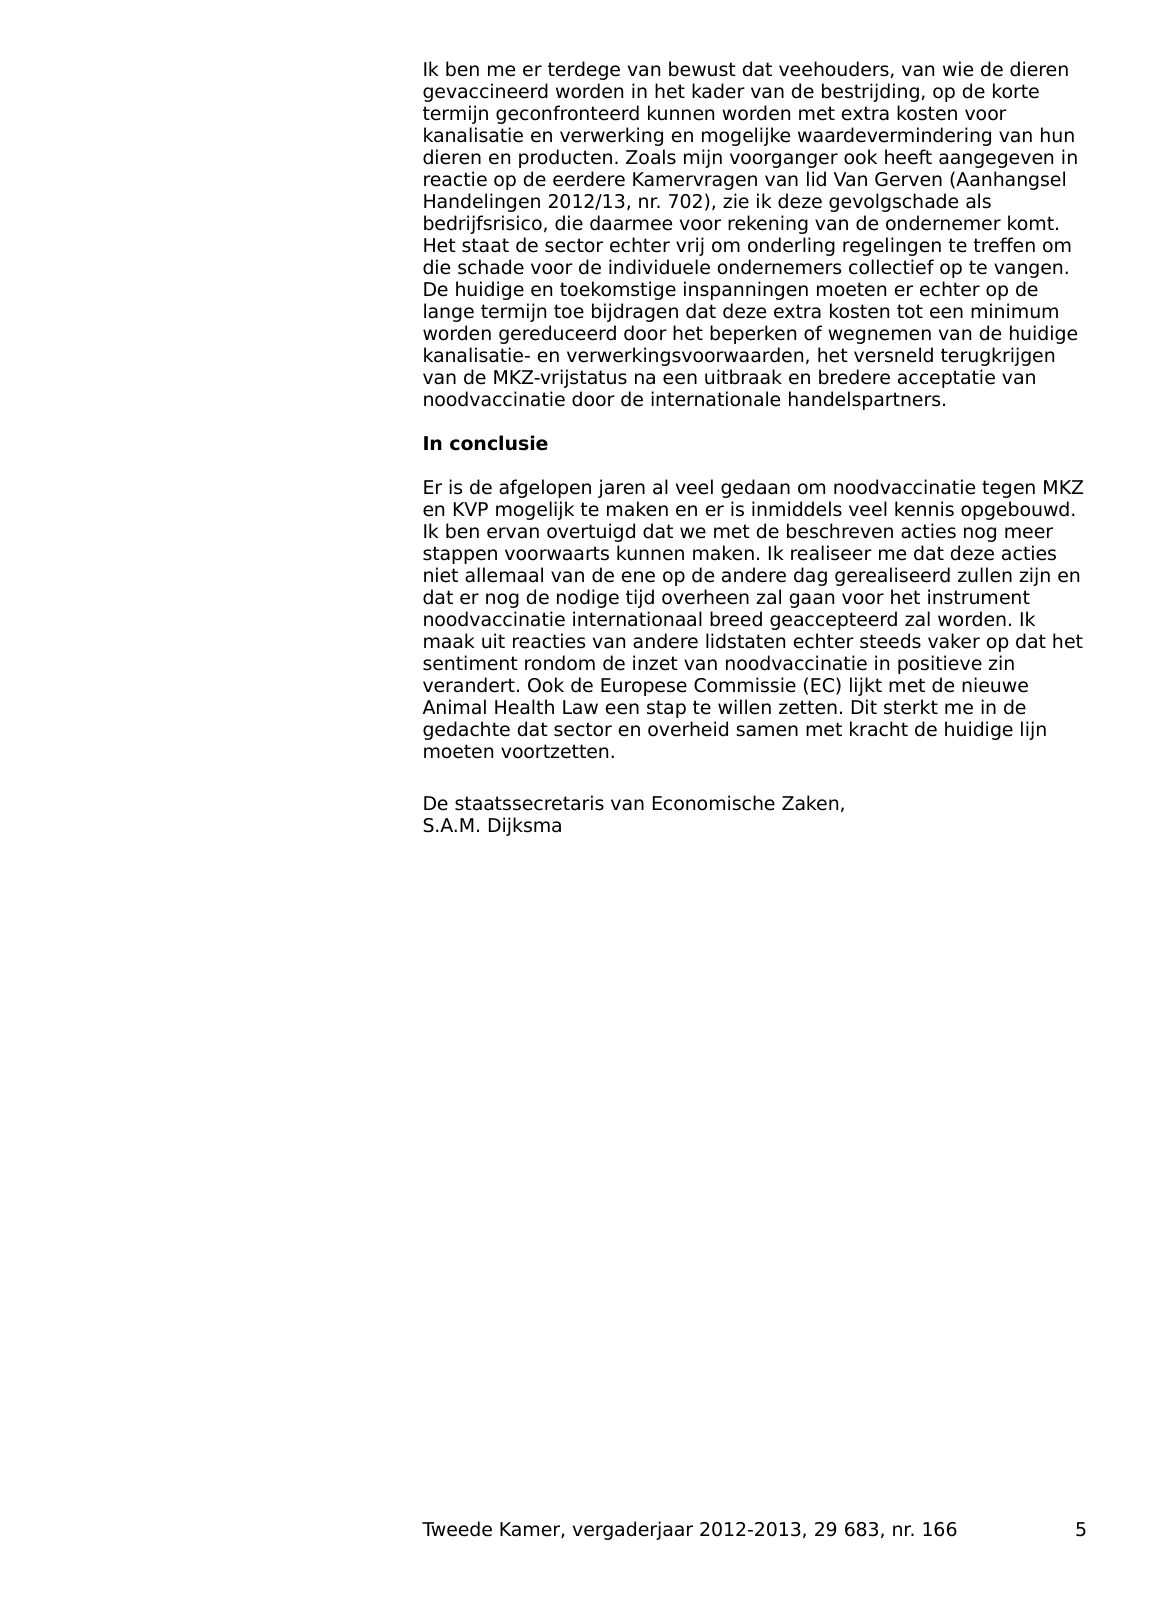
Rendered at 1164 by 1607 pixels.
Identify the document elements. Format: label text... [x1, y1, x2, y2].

text De staatssecretaris van Economische Zaken, S.A.M. Dijksma [422, 793, 1087, 837]
text Ik ben me er terdege van bewust dat veehouders, van wie de dieren gevaccineerd worden in het kader van de bestrijding, op de korte termijn geconfronteerd kunnen worden met extra kosten voor kanalisatie en verwerking en mogelijke waardevermindering van hun dieren en producten. Zoals mijn voorganger ook heeft aangegeven in reactie op de eerdere Kamervragen van lid Van Gerven (Aanhangsel Handelingen 2012/13, nr. 702), zie ik deze gevolgschade als bedrijfsrisico, die daarmee voor rekening van de ondernemer komt. Het staat de sector echter vrij om onderling regelingen te treffen om die schade voor de individuele ondernemers collectief op te vangen. De huidige en toekomstige inspanningen moeten er echter op de lange termijn toe bijdragen dat deze extra kosten tot een minimum worden gereduceerd door het beperken of wegnemen van de huidige kanalisatie- en verwerkingsvoorwaarden, het versneld terugkrijgen van de MKZ-vrijstatus na een uitbraak en bredere acceptatie van noodvaccinatie door de internationale handelspartners. [422, 59, 1087, 411]
text Er is de afgelopen jaren al veel gedaan om noodvaccinatie tegen MKZ en KVP mogelijk te maken en er is inmiddels veel kennis opgebouwd. Ik ben ervan overtuigd dat we met de beschreven acties nog meer stappen voorwaarts kunnen maken. Ik realiseer me dat deze acties niet allemaal van de ene op de andere dag gerealiseerd zullen zijn en dat er nog de nodige tijd overheen zal gaan voor het instrument noodvaccinatie internationaal breed geaccepteerd zal worden. Ik maak uit reacties van andere lidstaten echter steeds vaker op dat het sentiment rondom de inzet van noodvaccinatie in positieve zin verandert. Ook de Europese Commissie (EC) lijkt met de nieuwe Animal Health Law een stap te willen zetten. Dit sterkt me in de gedachte dat sector en overheid samen met kracht de huidige lijn moeten voortzetten. [422, 477, 1087, 763]
subtitle In conclusie [422, 433, 1087, 455]
